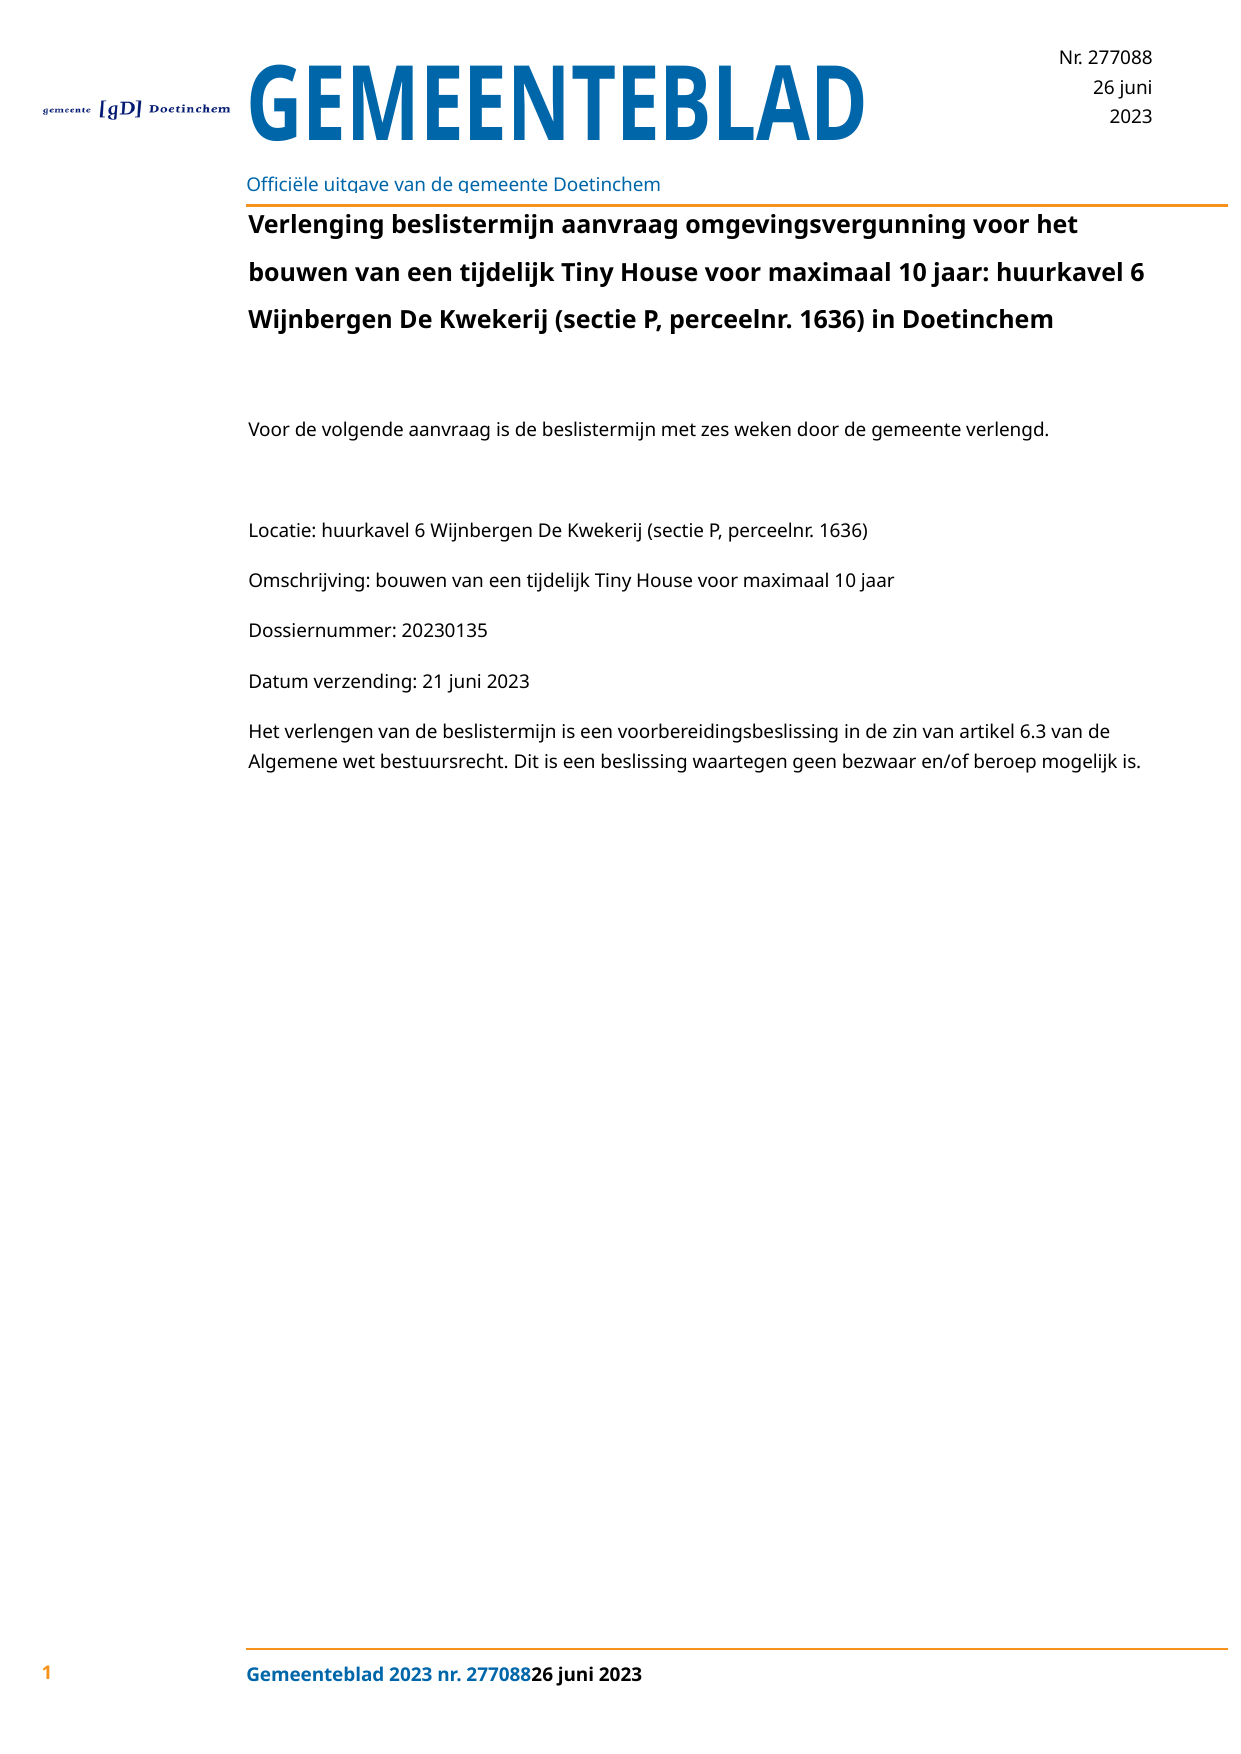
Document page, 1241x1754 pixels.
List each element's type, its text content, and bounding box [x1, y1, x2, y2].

text Dossiernummer: 20230135 [248, 618, 1152, 643]
text Voor de volgende aanvraag is de beslistermijn met zes weken door de gemeente verlengd. [248, 416, 1152, 442]
picture [41, 47, 231, 172]
text Datum verzending: 21 juni 2023 [248, 668, 1152, 694]
text Omschrijving: bouwen van een tijdelijk Tiny House voor maximaal 10 jaar [248, 567, 1152, 593]
text Locatie: huurkavel 6 Wijnbergen De Kwekerij (sectie P, perceelnr. 1636) [248, 517, 1152, 542]
text Verlenging beslistermijn aanvraag omgevingsvergunning voor het bouwen van een tijdelijk Tiny House voor maximaal 10 jaar: huurkavel 6 Wijnbergen De Kwekerij (sectie P, perceelnr. 1636) in Doetinchem [248, 207, 1152, 336]
text Het verlengen van de beslistermijn is een voorbereidingsbeslissing in de zin van artikel 6.3 van de Algemene wet bestuursrecht. Dit is een beslissing waartegen geen bezwaar en/of beroep mogelijk is. [248, 718, 1152, 774]
